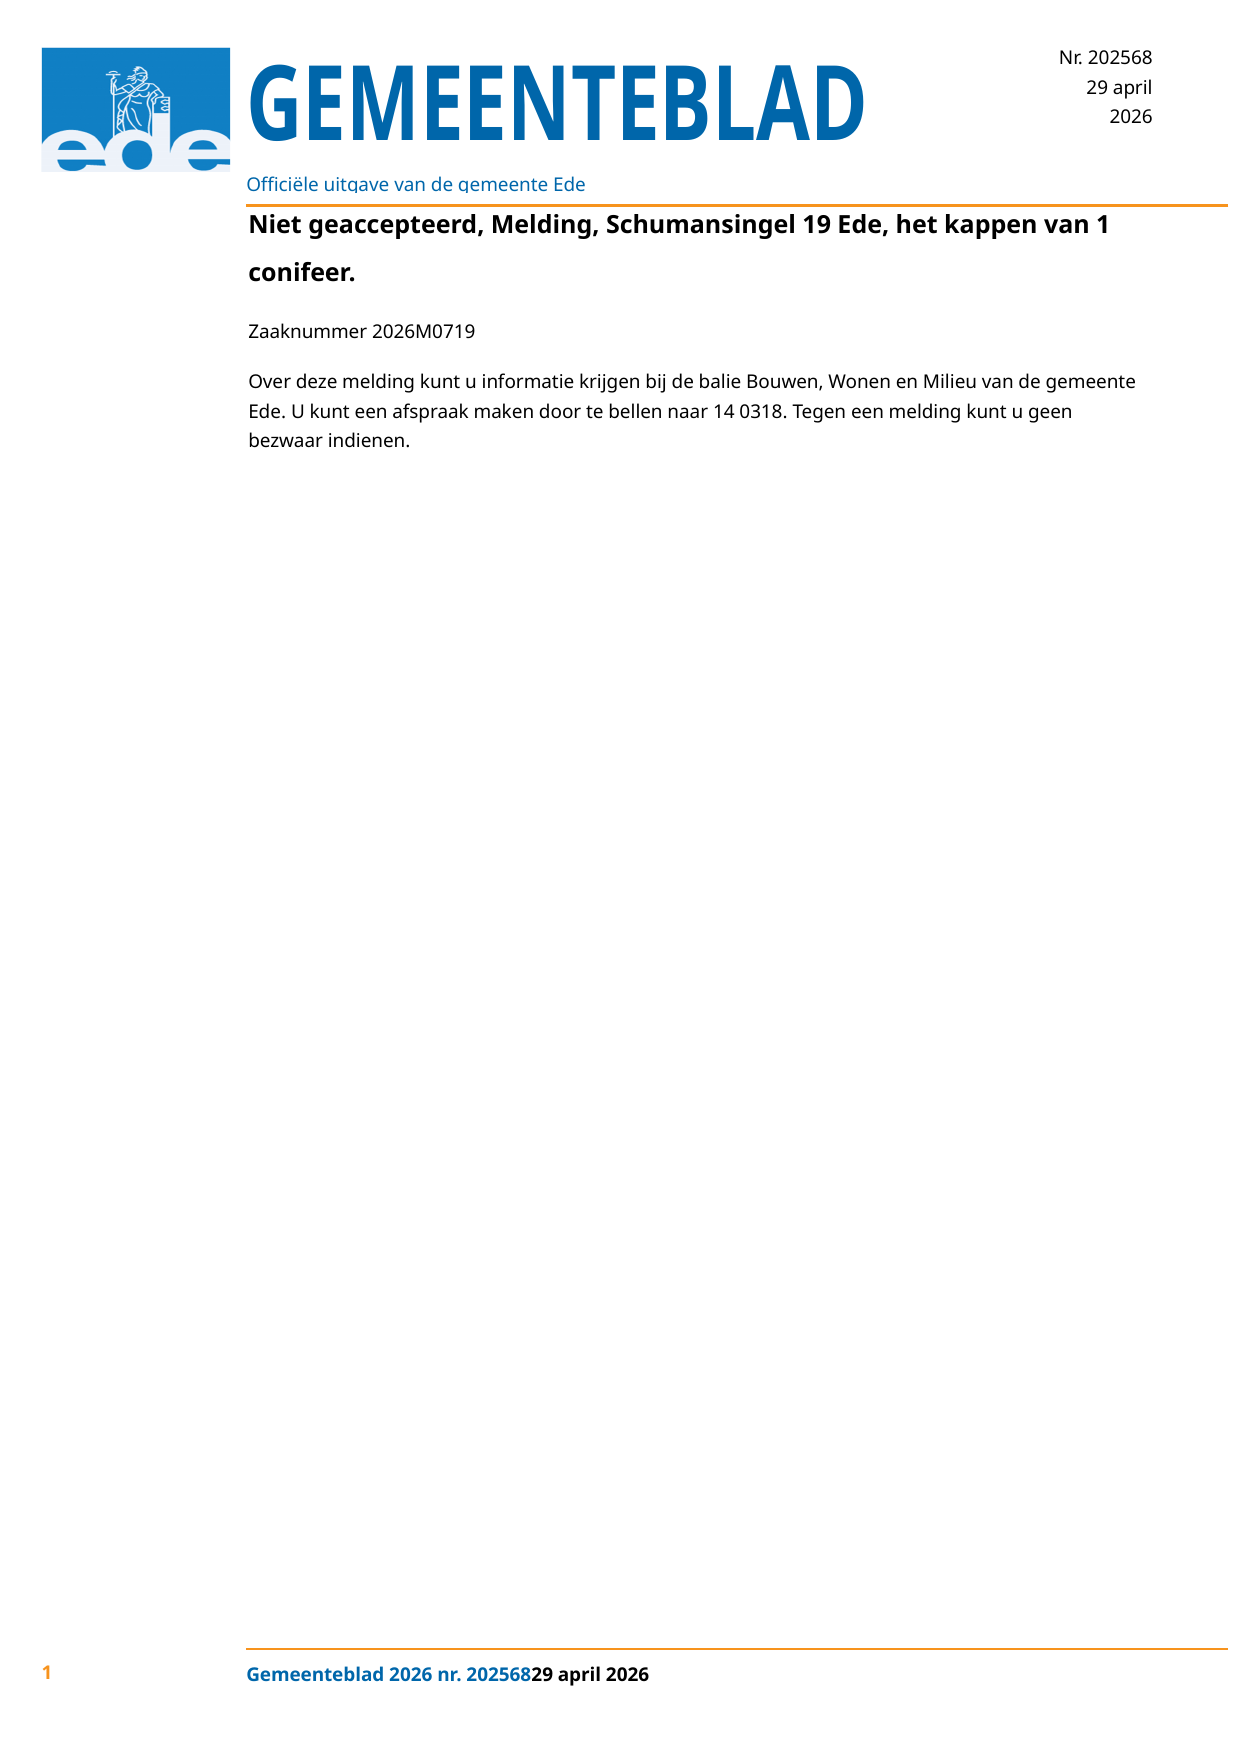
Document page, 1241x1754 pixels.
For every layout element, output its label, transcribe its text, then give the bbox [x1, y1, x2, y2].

text Niet geaccepteerd, Melding, Schumansingel 19 Ede, het kappen van 1 conifeer. [248, 207, 1152, 288]
text Over deze melding kunt u informatie krijgen bij de balie Bouwen, Wonen en Milieu van de gemeente Ede. U kunt een afspraak maken door te bellen naar 14 0318. Tegen een melding kunt u geen bezwaar indienen. [248, 368, 1152, 453]
picture [41, 47, 231, 172]
text Zaaknummer 2026M0719 [248, 318, 1152, 344]
